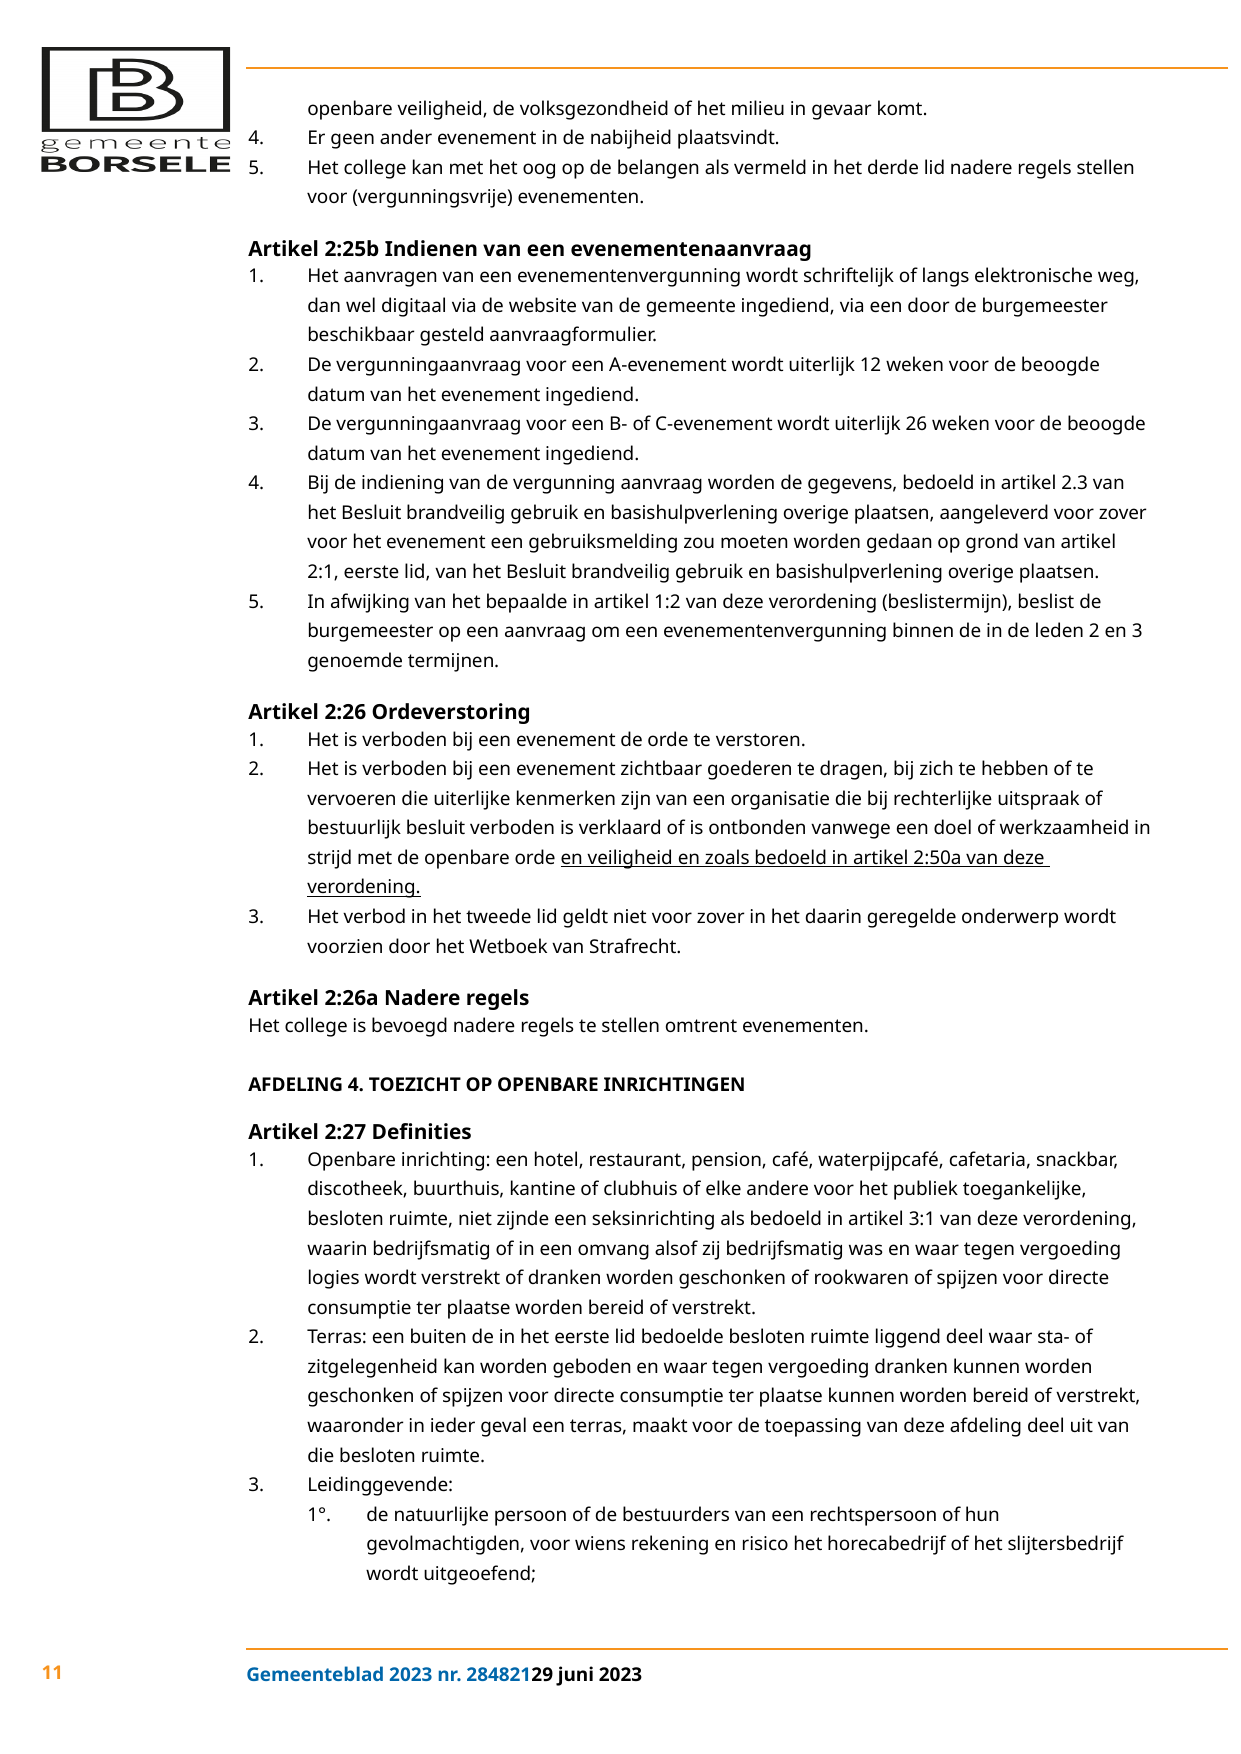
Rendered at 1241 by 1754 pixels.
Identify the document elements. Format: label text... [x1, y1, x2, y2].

list Leidinggevende: [248, 1471, 1152, 1497]
list Er geen ander evenement in de nabijheid plaatsvindt. [248, 124, 1152, 150]
list Het is verboden bij een evenement de orde te verstoren. [248, 726, 1152, 752]
text Artikel 2:25b Indienen van een evenementenaanvraag [248, 234, 1152, 262]
picture [41, 47, 231, 172]
text Artikel 2:26a Nadere regels [248, 983, 1152, 1012]
text AFDELING 4. TOEZICHT OP OPENBARE INRICHTINGEN [248, 1071, 1152, 1097]
list de natuurlijke persoon of de bestuurders van een rechtspersoon of hun gevolmachtigden, voor wiens rekening en risico het horecabedrijf of het slijtersbedrijf wordt uitgeoefend; [307, 1501, 1152, 1586]
list openbare veiligheid, de volksgezondheid of het milieu in gevaar komt. [248, 95, 1152, 121]
list In afwijking van het bepaalde in artikel 1:2 van deze verordening (beslistermijn), beslist de burgemeester op een aanvraag om een evenementenvergunning binnen de in de leden 2 en 3 genoemde termijnen. [248, 588, 1152, 673]
text Het college is bevoegd nadere regels te stellen omtrent evenementen. [248, 1012, 1152, 1037]
list Het college kan met het oog op de belangen als vermeld in het derde lid nadere regels stellen voor (vergunningsvrije) evenementen. [248, 154, 1152, 209]
list Het is verboden bij een evenement zichtbaar goederen te dragen, bij zich te hebben of te vervoeren die uiterlijke kenmerken zijn van een organisatie die bij rechterlijke uitspraak of bestuurlijk besluit verboden is verklaard of is ontbonden vanwege een doel of werkzaamheid in strijd met de openbare orde en veiligheid en zoals bedoeld in artikel 2:50a van deze verordening. [248, 755, 1152, 899]
list Bij de indiening van de vergunning aanvraag worden de gegevens, bedoeld in artikel 2.3 van het Besluit brandveilig gebruik en basishulpverlening overige plaatsen, aangeleverd voor zover voor het evenement een gebruiksmelding zou moeten worden gedaan op grond van artikel 2:1, eerste lid, van het Besluit brandveilig gebruik en basishulpverlening overige plaatsen. [248, 469, 1152, 584]
list De vergunningaanvraag voor een B- of C-evenement wordt uiterlijk 26 weken voor de beoogde datum van het evenement ingediend. [248, 410, 1152, 466]
list Terras: een buiten de in het eerste lid bedoelde besloten ruimte liggend deel waar sta- of zitgelegenheid kan worden geboden en waar tegen vergoeding dranken kunnen worden geschonken of spijzen voor directe consumptie ter plaatse kunnen worden bereid of verstrekt, waaronder in ieder geval een terras, maakt voor de toepassing van deze afdeling deel uit van die besloten ruimte. [248, 1323, 1152, 1467]
list Het verbod in het tweede lid geldt niet voor zover in het daarin geregelde onderwerp wordt voorzien door het Wetboek van Strafrecht. [248, 903, 1152, 959]
list Het aanvragen van een evenementenvergunning wordt schriftelijk of langs elektronische weg, dan wel digitaal via de website van de gemeente ingediend, via een door de burgemeester beschikbaar gesteld aanvraagformulier. [248, 262, 1152, 347]
list Openbare inrichting: een hotel, restaurant, pension, café, waterpijpcafé, cafetaria, snackbar, discotheek, buurthuis, kantine of clubhuis of elke andere voor het publiek toegankelijke, besloten ruimte, niet zijnde een seksinrichting als bedoeld in artikel 3:1 van deze verordening, waarin bedrijfsmatig of in een omvang alsof zij bedrijfsmatig was en waar tegen vergoeding logies wordt verstrekt of dranken worden geschonken of rookwaren of spijzen voor directe consumptie ter plaatse worden bereid of verstrekt. [248, 1146, 1152, 1319]
text Artikel 2:27 Definities [248, 1117, 1152, 1146]
list De vergunningaanvraag voor een A-evenement wordt uiterlijk 12 weken voor de beoogde datum van het evenement ingediend. [248, 351, 1152, 406]
text Artikel 2:26 Ordeverstoring [248, 697, 1152, 726]
